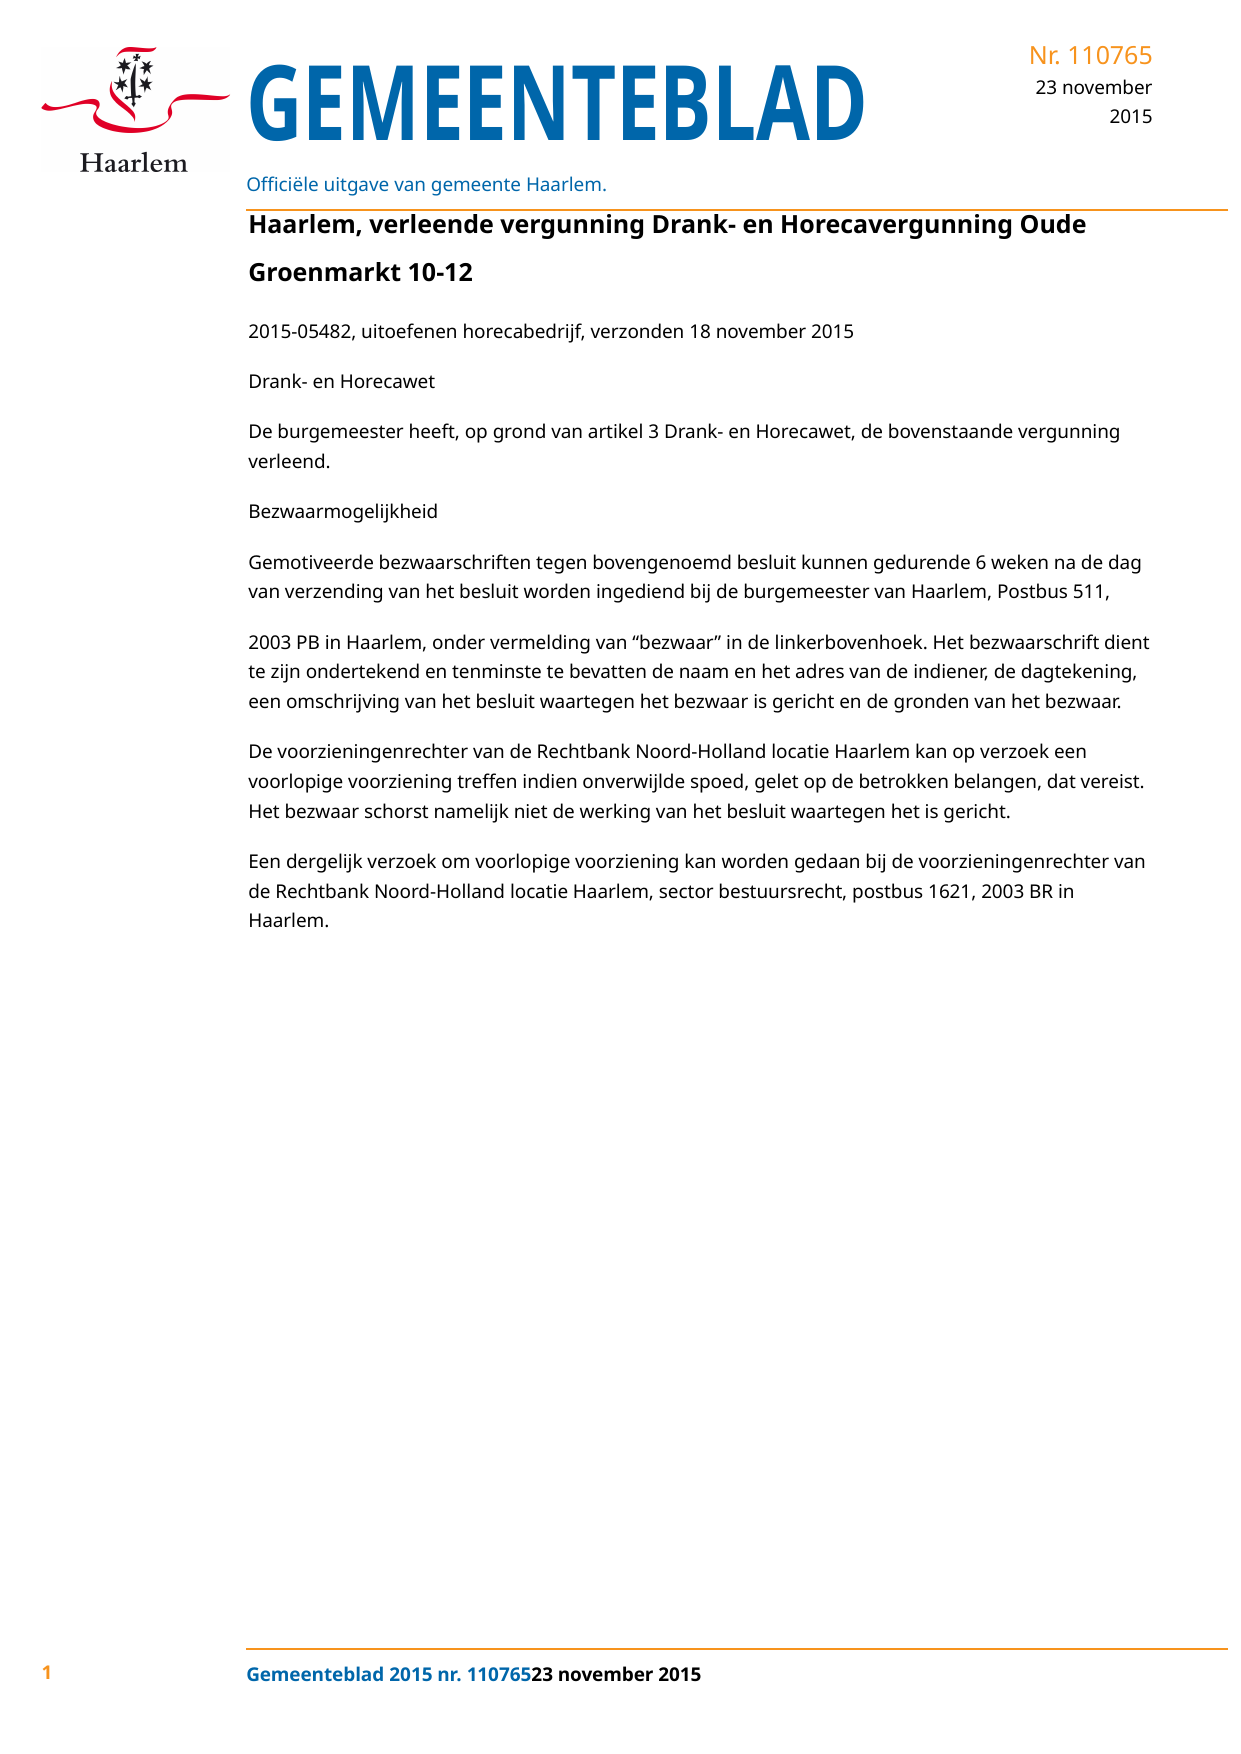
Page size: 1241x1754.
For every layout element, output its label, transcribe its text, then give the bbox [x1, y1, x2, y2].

text De burgemeester heeft, op grond van artikel 3 Drank- en Horecawet, de bovenstaande vergunning verleend. [248, 419, 1152, 474]
text De voorzieningenrechter van de Rechtbank Noord-Holland locatie Haarlem kan op verzoek een voorlopige voorziening treffen indien onverwijlde spoed, gelet op de betrokken belangen, dat vereist. Het bezwaar schorst namelijk niet de werking van het besluit waartegen het is gericht. [248, 739, 1152, 824]
text 2015-05482, uitoefenen horecabedrijf, verzonden 18 november 2015 [248, 318, 1152, 344]
text 2003 PB in Haarlem, onder vermelding van “bezwaar” in de linkerbovenhoek. Het bezwaarschrift dient te zijn ondertekend en tenminste te bevatten de naam en het adres van de indiener, de dagtekening, een omschrijving van het besluit waartegen het bezwaar is gericht en de gronden van het bezwaar. [248, 629, 1152, 714]
text Haarlem, verleende vergunning Drank- en Horecavergunning Oude Groenmarkt 10-12 [248, 211, 1152, 288]
text Gemotiveerde bezwaarschriften tegen bovengenoemd besluit kunnen gedurende 6 weken na de dag van verzending van het besluit worden ingediend bij de burgemeester van Haarlem, Postbus 511, [248, 549, 1152, 604]
picture [41, 47, 231, 172]
text Drank- en Horecawet [248, 368, 1152, 394]
text Een dergelijk verzoek om voorlopige voorziening kan worden gedaan bij de voorzieningenrechter van de Rechtbank Noord-Holland locatie Haarlem, sector bestuursrecht, postbus 1621, 2003 BR in Haarlem. [248, 848, 1152, 933]
text Bezwaarmogelijkheid [248, 499, 1152, 524]
